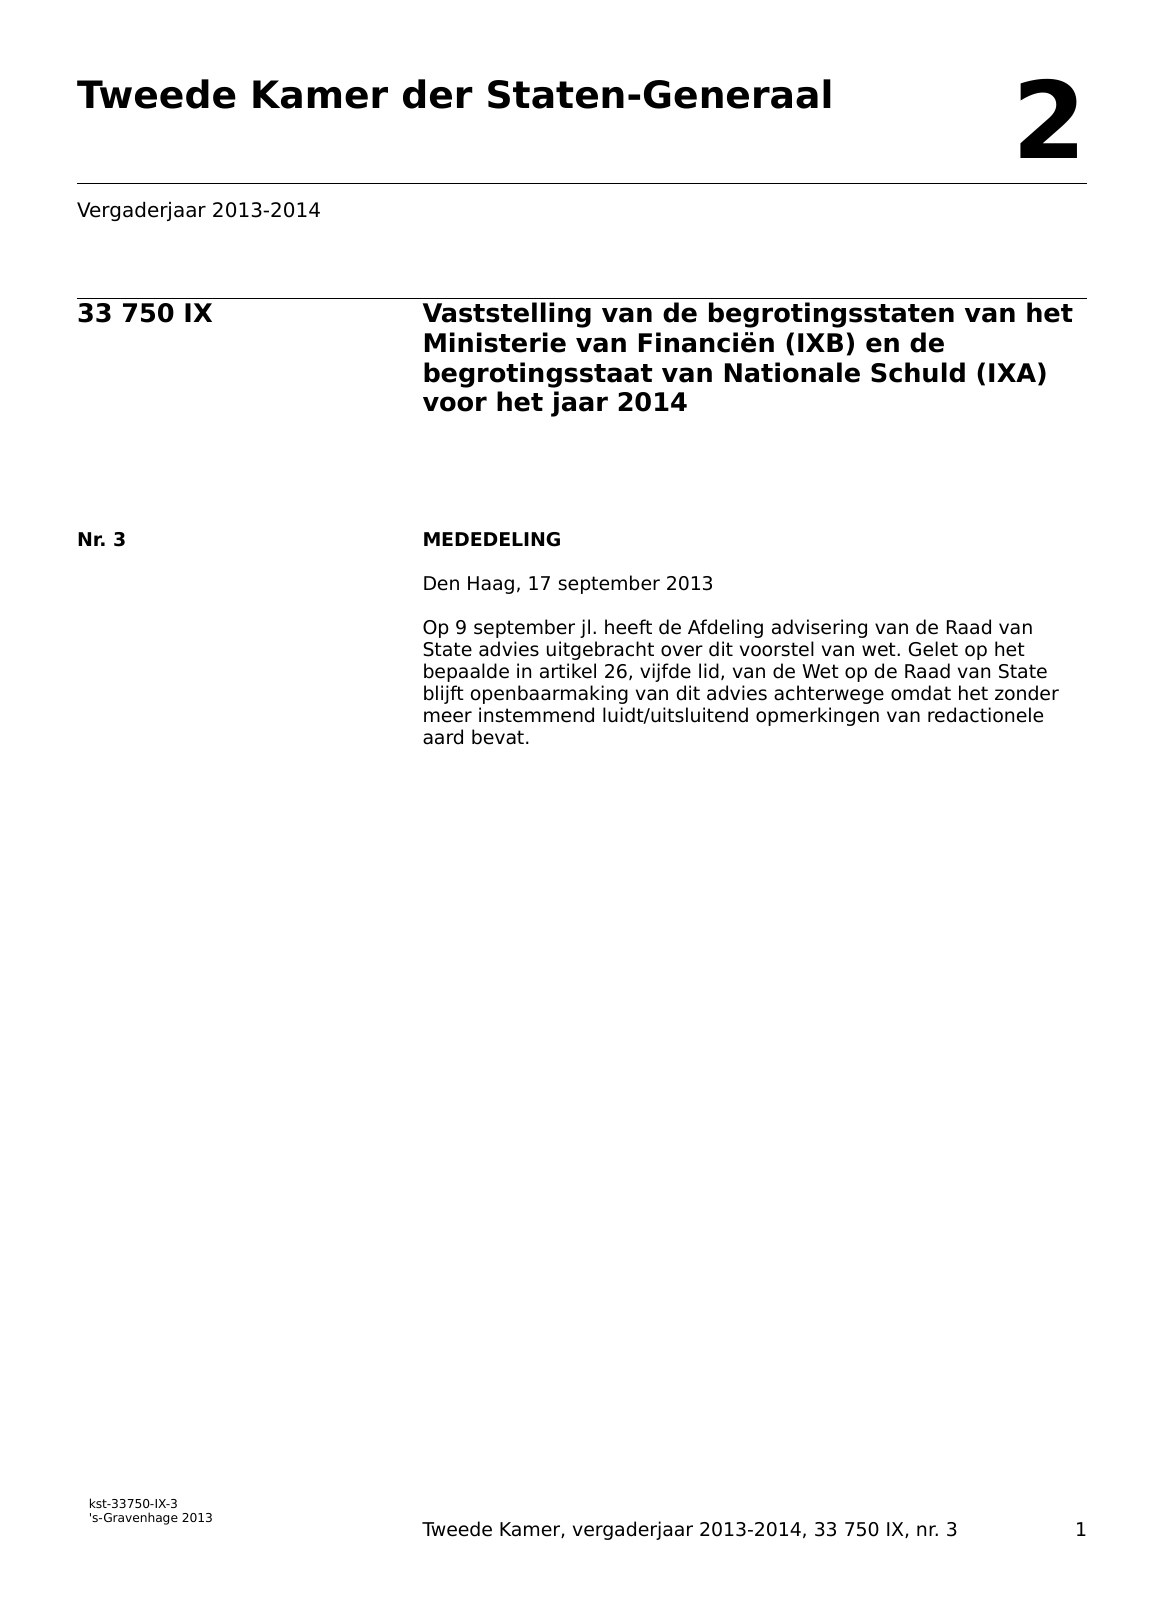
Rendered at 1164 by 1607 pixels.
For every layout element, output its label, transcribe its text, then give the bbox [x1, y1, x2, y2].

table_header 2 [886, 59, 1087, 183]
text 's-Gravenhage 2013 [88, 1511, 323, 1525]
table_cell Vergaderjaar 2013-2014 [77, 184, 1087, 298]
subtitle 33 750 IX Vaststelling van de begrotingsstaten van het Ministerie van Financiën (IXB) en de begrotingsstaat van Nationale Schuld (IXA) voor het jaar 2014 [77, 299, 1087, 418]
text Op 9 september jl. heeft de Afdeling advisering van de Raad van State advies uitgebracht over dit voorstel van wet. Gelet op het bepaalde in artikel 26, vijfde lid, van de Wet op de Raad van State blijft openbaarmaking van dit advies achterwege omdat het zonder meer instemmend luidt/uitsluitend opmerkingen van redactionele aard bevat. [422, 617, 1087, 749]
text Den Haag, 17 september 2013 [422, 573, 1087, 595]
text kst-33750-IX-3 [88, 1497, 323, 1511]
subtitle Nr. 3 MEDEDELING [77, 529, 1087, 551]
table_header Tweede Kamer der Staten-Generaal [77, 59, 886, 183]
